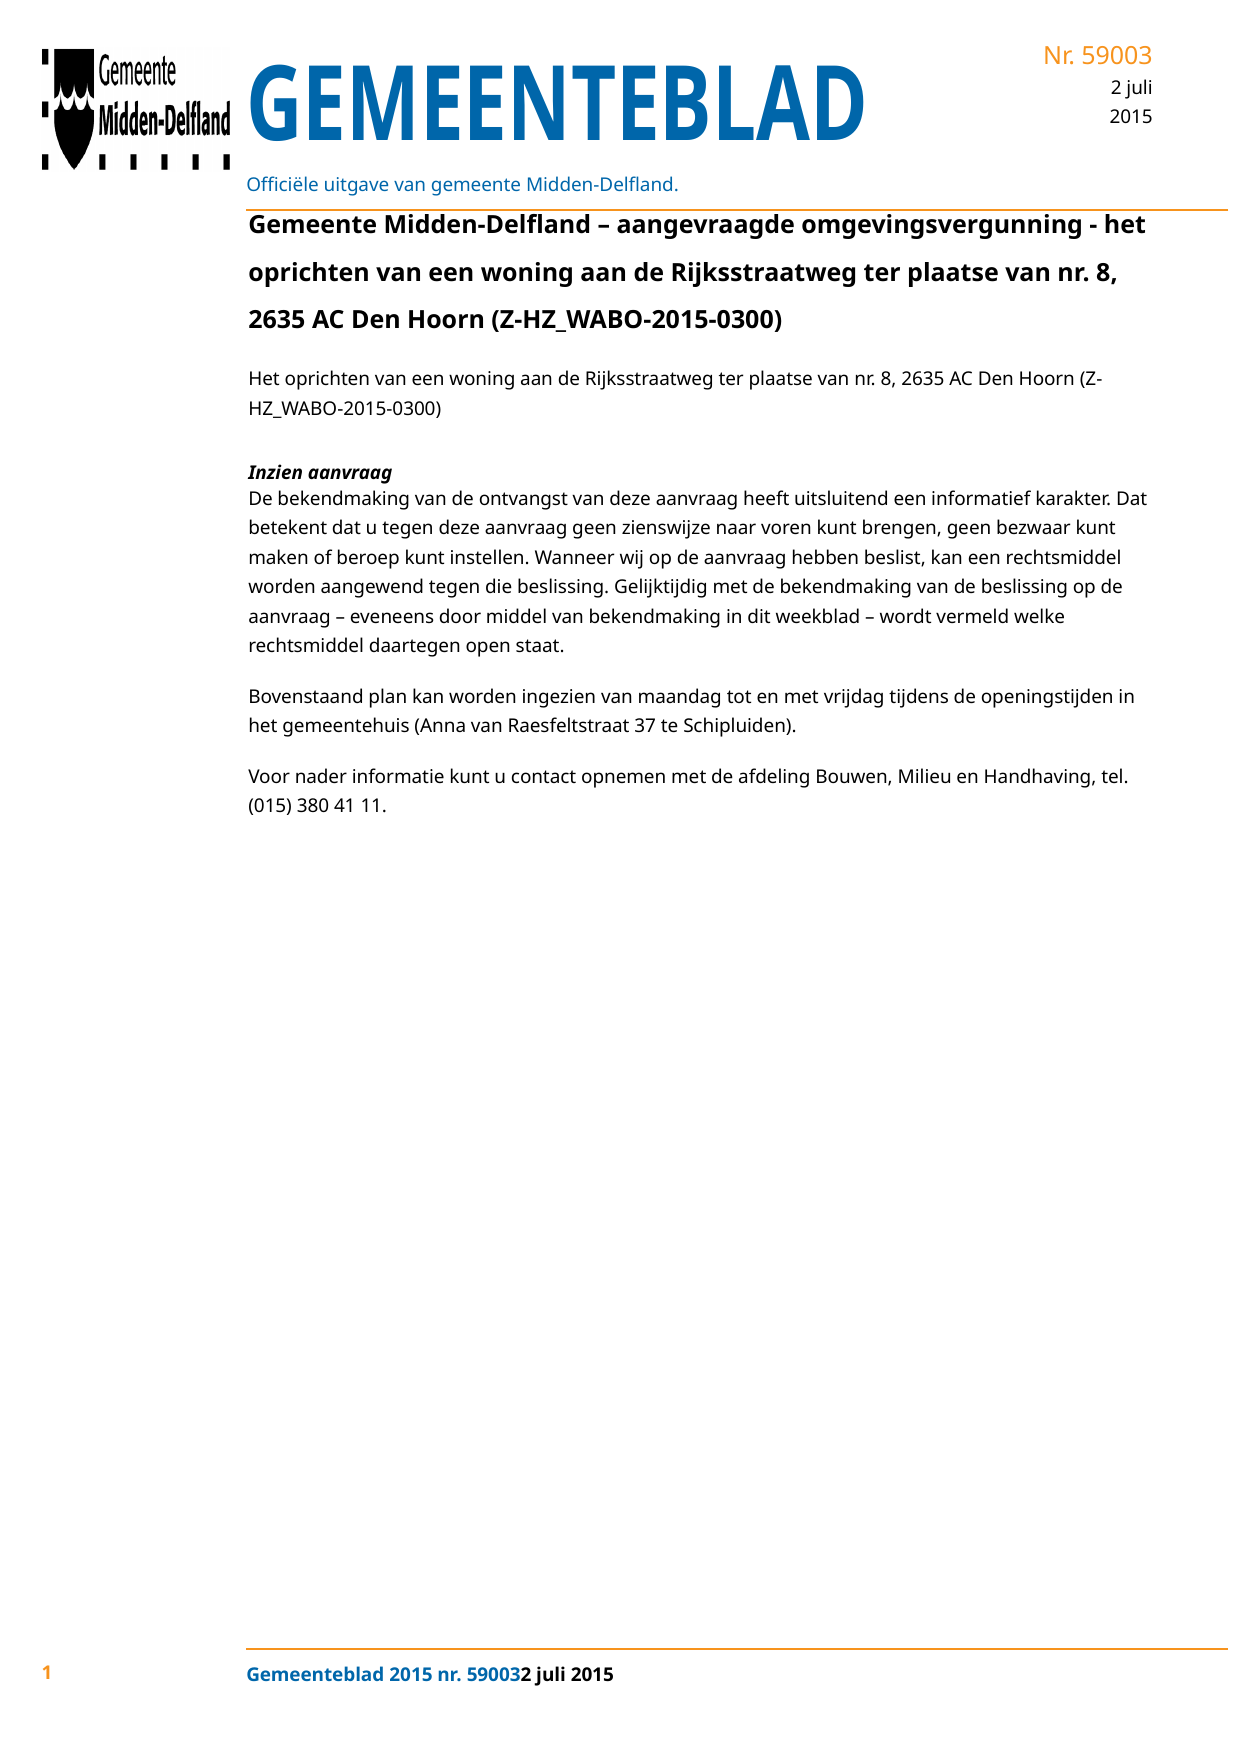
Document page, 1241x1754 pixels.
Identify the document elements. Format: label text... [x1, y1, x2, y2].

text Inzien aanvraag [248, 459, 1152, 485]
text Voor nader informatie kunt u contact opnemen met de afdeling Bouwen, Milieu en Handhaving, tel. (015) 380 41 11. [248, 763, 1152, 818]
text Bovenstaand plan kan worden ingezien van maandag tot en met vrijdag tijdens de openingstijden in het gemeentehuis (Anna van Raesfeltstraat 37 te Schipluiden). [248, 683, 1152, 738]
text Gemeente Midden-Delfland – aangevraagde omgevingsvergunning - het oprichten van een woning aan de Rijksstraatweg ter plaatse van nr. 8, 2635 AC Den Hoorn (Z-HZ_WABO-2015-0300) [248, 211, 1152, 336]
text De bekendmaking van de ontvangst van deze aanvraag heeft uitsluitend een informatief karakter. Dat betekent dat u tegen deze aanvraag geen zienswijze naar voren kunt brengen, geen bezwaar kunt maken of beroep kunt instellen. Wanneer wij op de aanvraag hebben beslist, kan een rechtsmiddel worden aangewend tegen die beslissing. Gelijktijdig met de bekendmaking van de beslissing op de aanvraag – eveneens door middel van bekendmaking in dit weekblad – wordt vermeld welke rechtsmiddel daartegen open staat. [248, 485, 1152, 658]
text Het oprichten van een woning aan de Rijksstraatweg ter plaatse van nr. 8, 2635 AC Den Hoorn (Z-HZ_WABO-2015-0300) [248, 366, 1152, 421]
picture [41, 47, 231, 172]
